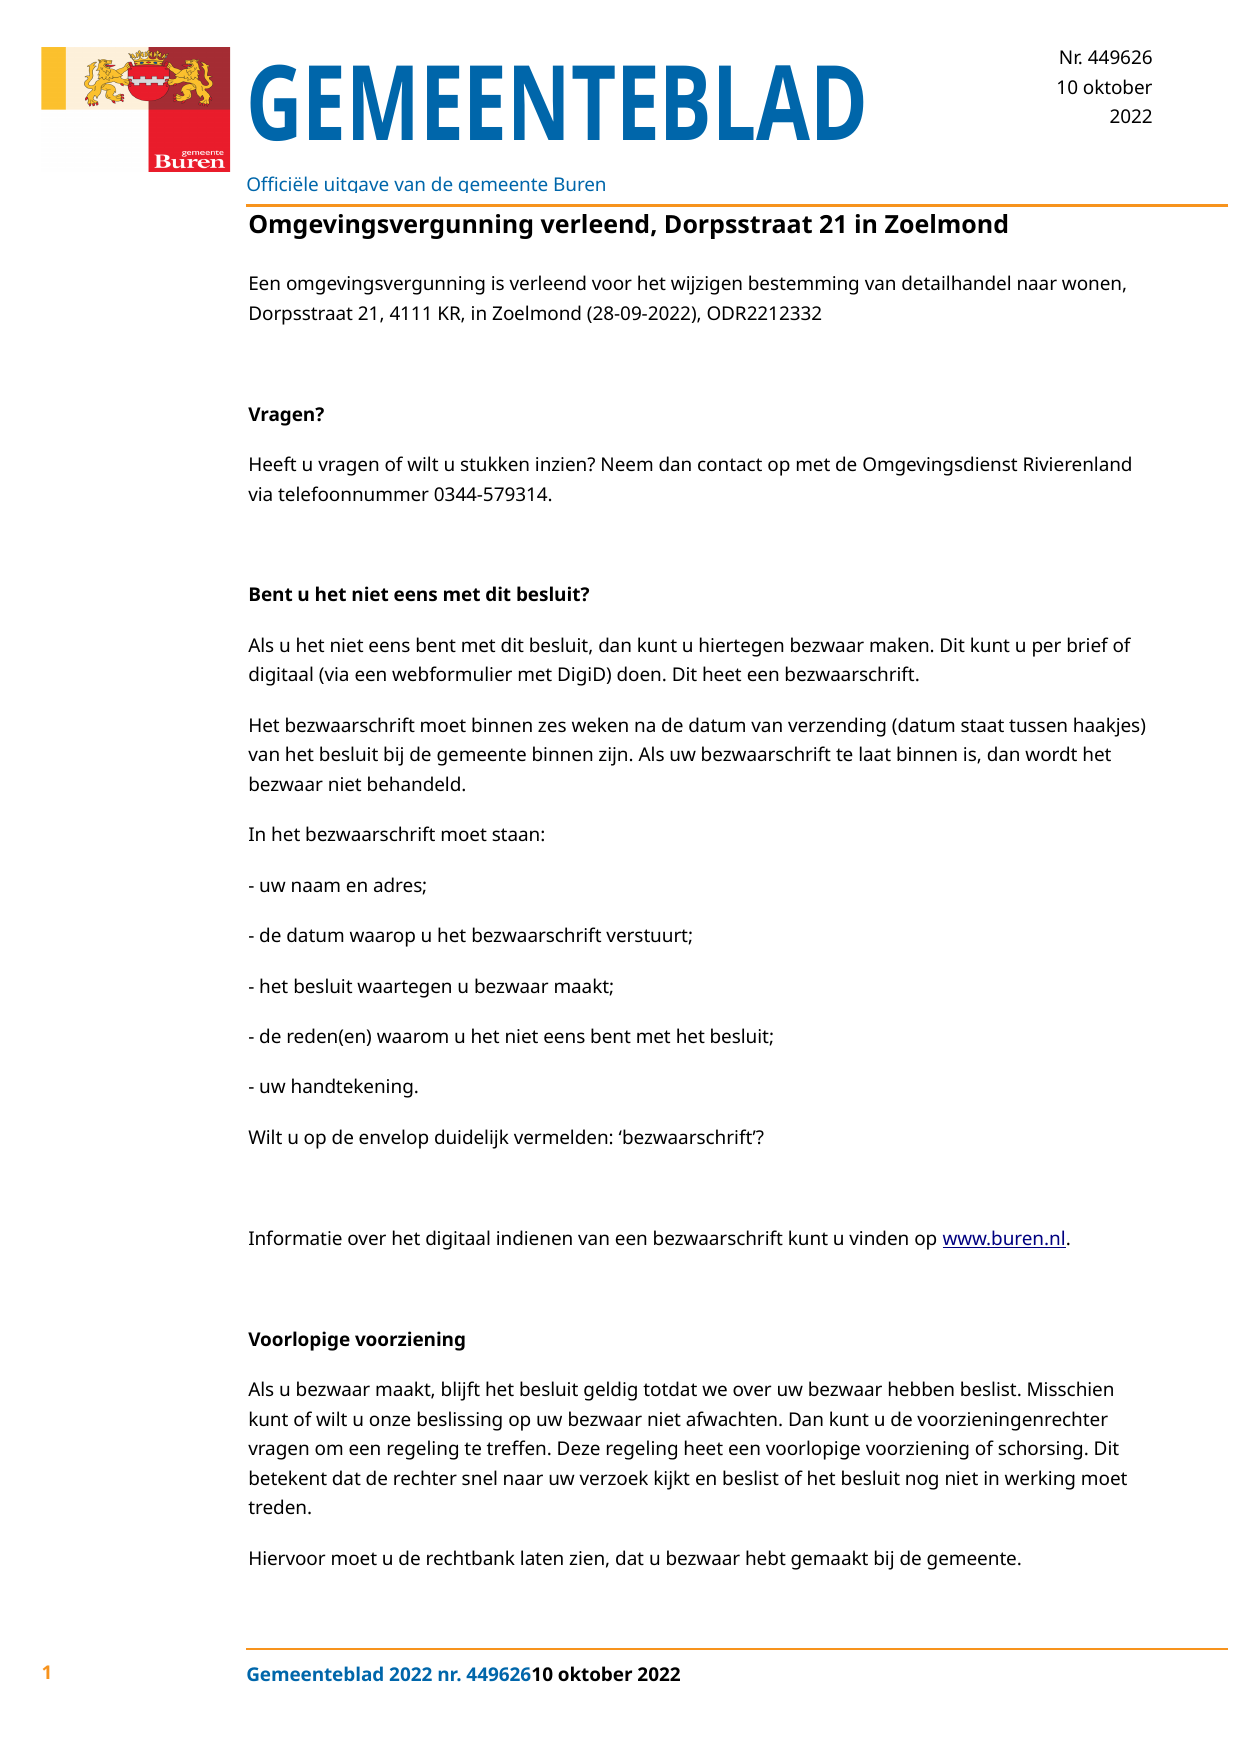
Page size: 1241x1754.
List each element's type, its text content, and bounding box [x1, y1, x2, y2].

text - uw handtekening. [248, 1074, 1152, 1099]
text - de reden(en) waarom u het niet eens bent met het besluit; [248, 1023, 1152, 1049]
text - het besluit waartegen u bezwaar maakt; [248, 973, 1152, 998]
text Een omgevingsvergunning is verleend voor het wijzigen bestemming van detailhandel naar wonen, Dorpsstraat 21, 4111 KR, in Zoelmond (28-09-2022), ODR2212332 [248, 270, 1152, 326]
text Hiervoor moet u de rechtbank laten zien, dat u bezwaar hebt gemaakt bij de gemeente. [248, 1545, 1152, 1571]
text - uw naam en adres; [248, 872, 1152, 898]
text Het bezwaarschrift moet binnen zes weken na de datum van verzending (datum staat tussen haakjes) van het besluit bij de gemeente binnen zijn. Als uw bezwaarschrift te laat binnen is, dan wordt het bezwaar niet behandeld. [248, 712, 1152, 797]
text In het bezwaarschrift moet staan: [248, 822, 1152, 847]
text Als u het niet eens bent met dit besluit, dan kunt u hiertegen bezwaar maken. Dit kunt u per brief of digitaal (via een webformulier met DigiD) doen. Dit heet een bezwaarschrift. [248, 632, 1152, 687]
text - de datum waarop u het bezwaarschrift verstuurt; [248, 922, 1152, 948]
text Bent u het niet eens met dit besluit? [248, 582, 1152, 607]
text Informatie over het digitaal indienen van een bezwaarschrift kunt u vinden op www.buren.nl. [248, 1225, 1152, 1251]
text Als u bezwaar maakt, blijft het besluit geldig totdat we over uw bezwaar hebben beslist. Misschien kunt of wilt u onze beslissing op uw bezwaar niet afwachten. Dan kunt u de voorzieningenrechter vragen om een regeling te treffen. Deze regeling heet een voorlopige voorziening of schorsing. Dit betekent dat de rechter snel naar uw verzoek kijkt en beslist of het besluit nog niet in werking moet treden. [248, 1376, 1152, 1520]
text Vragen? [248, 401, 1152, 426]
picture [41, 47, 231, 172]
text Voorlopige voorziening [248, 1326, 1152, 1351]
text Wilt u op de envelop duidelijk vermelden: ‘bezwaarschrift’? [248, 1124, 1152, 1150]
text Heeft u vragen of wilt u stukken inzien? Neem dan contact op met de Omgevingsdienst Rivierenland via telefoonnummer 0344-579314. [248, 451, 1152, 506]
text Omgevingsvergunning verleend, Dorpsstraat 21 in Zoelmond [248, 207, 1152, 241]
